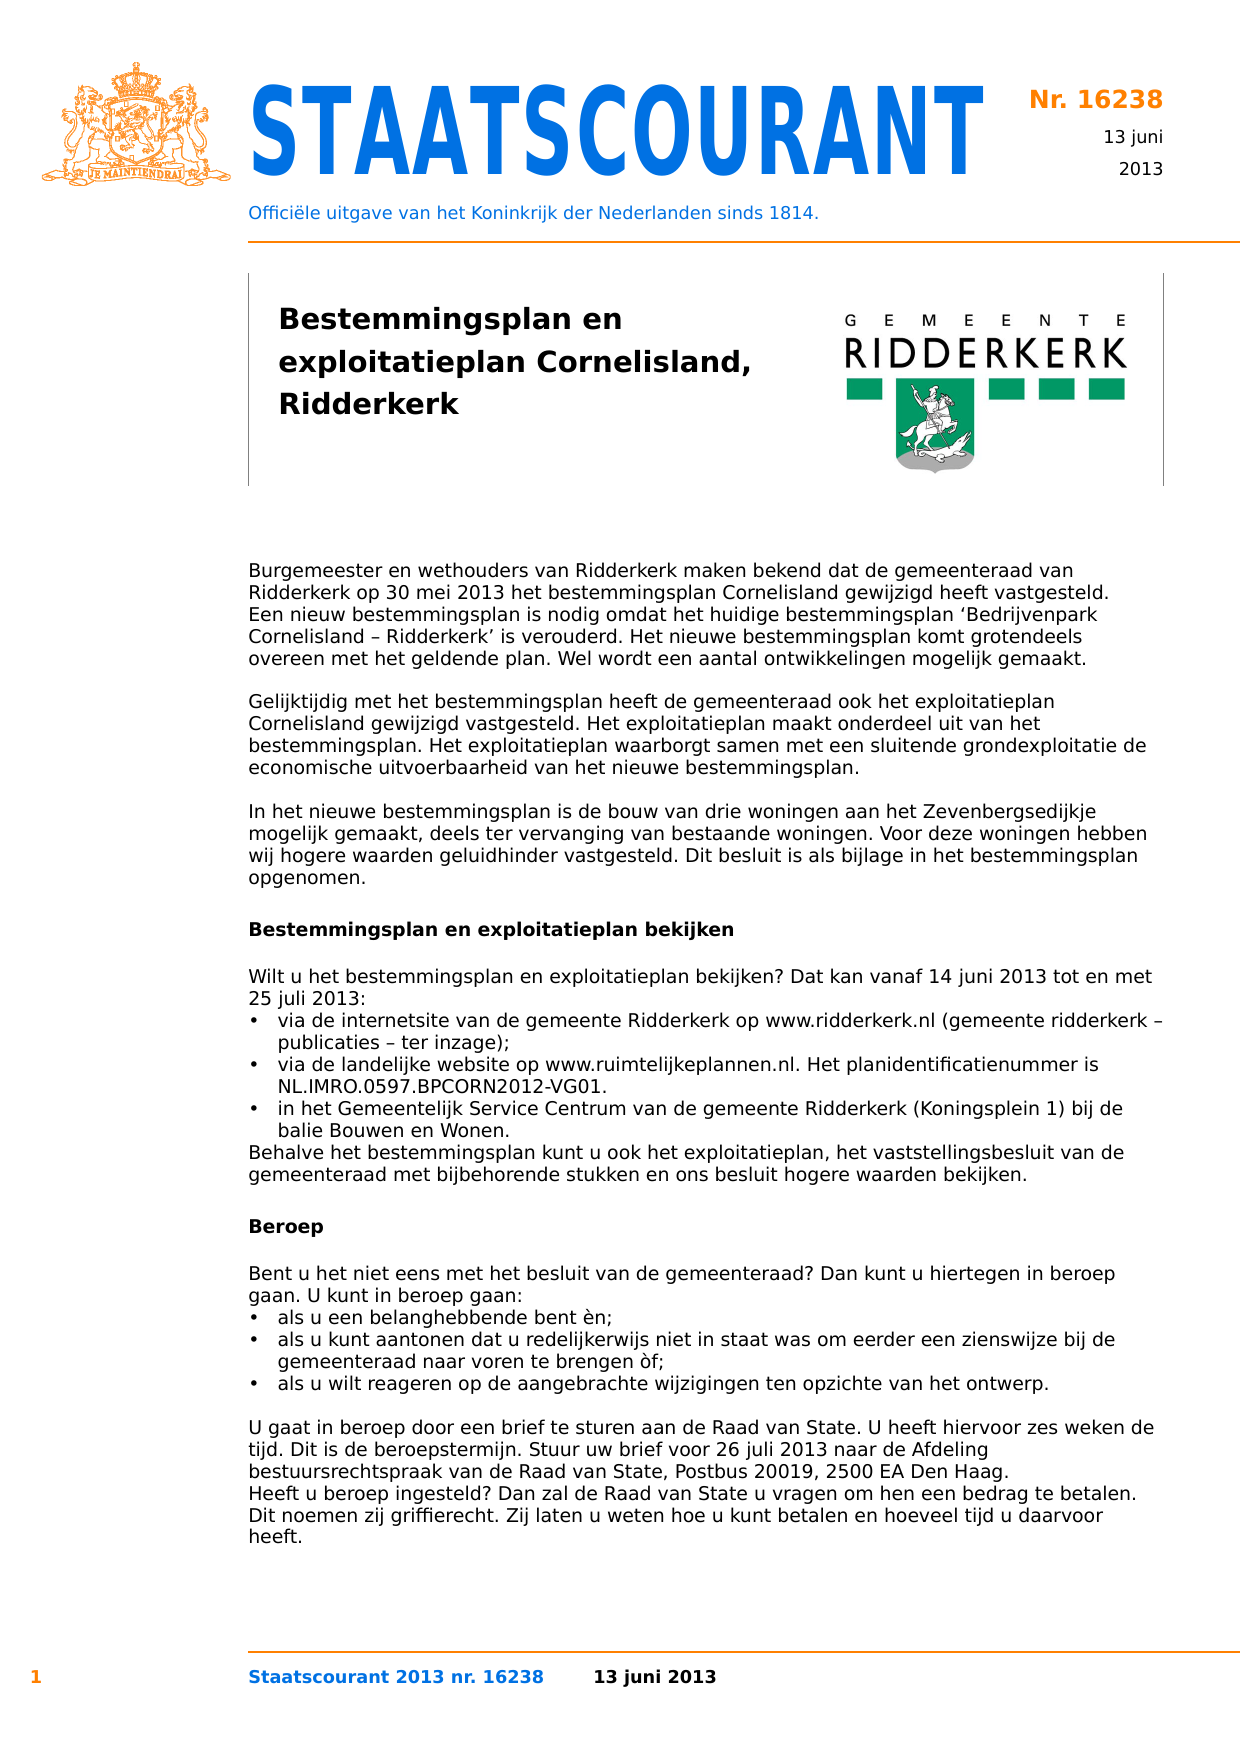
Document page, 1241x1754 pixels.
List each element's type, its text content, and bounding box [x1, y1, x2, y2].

subtitle Bestemmingsplan en exploitatieplan bekijken [248, 919, 1163, 941]
picture [41, 62, 231, 186]
table_cell Officiële uitgave van het Koninkrijk der Nederlanden sinds 1814. [248, 203, 1240, 241]
table_cell 2013 [998, 153, 1240, 203]
text • als u een belanghebbende bent èn; [248, 1307, 1163, 1329]
subtitle Bestemmingsplan en exploitatieplan Cornelisland, Ridderkerk [249, 273, 1163, 486]
text • als u wilt reageren op de aangebrachte wijzigingen ten opzichte van het ontwerp. [248, 1373, 1163, 1395]
text • als u kunt aantonen dat u redelijkerwijs niet in staat was om eerder een zienswijze bij de gemeenteraad naar voren te brengen òf; [248, 1329, 1163, 1373]
picture [838, 302, 1134, 486]
table_header [25, 62, 248, 241]
text U gaat in beroep door een brief te sturen aan de Raad van State. U heeft hiervoor zes weken de tijd. Dit is de beroepstermijn. Stuur uw brief voor 26 juli 2013 naar de Afdeling bestuursrechtspraak van de Raad van State, Postbus 20019, 2500 EA Den Haag. [248, 1417, 1163, 1482]
text Een nieuw bestemmingsplan is nodig omdat het huidige bestemmingsplan ‘Bedrijvenpark Cornelisland – Ridderkerk’ is verouderd. Het nieuwe bestemmingsplan komt grotendeels overeen met het geldende plan. Wel wordt een aantal ontwikkelingen mogelijk gemaakt. [248, 603, 1163, 669]
text Gelijktijdig met het bestemmingsplan heeft de gemeenteraad ook het exploitatieplan Cornelisland gewijzigd vastgesteld. Het exploitatieplan maakt onderdeel uit van het bestemmingsplan. Het exploitatieplan waarborgt samen met een sluitende grondexploitatie de economische uitvoerbaarheid van het nieuwe bestemmingsplan. [248, 691, 1163, 779]
text Wilt u het bestemmingsplan en exploitatieplan bekijken? Dat kan vanaf 14 juni 2013 tot en met 25 juli 2013: [248, 966, 1163, 1010]
text In het nieuwe bestemmingsplan is de bouw van drie woningen aan het Zevenbergsedijkje mogelijk gemaakt, deels ter vervanging van bestaande woningen. Voor deze woningen hebben wij hogere waarden geluidhinder vastgesteld. Dit besluit is als bijlage in het bestemmingsplan opgenomen. [248, 801, 1163, 889]
text Bent u het niet eens met het besluit van de gemeenteraad? Dan kunt u hiertegen in beroep gaan. U kunt in beroep gaan: [248, 1263, 1163, 1307]
text • via de internetsite van de gemeente Ridderkerk op www.ridderkerk.nl (gemeente ridderkerk – publicaties – ter inzage); [248, 1010, 1163, 1054]
table_header STAATSCOURANT [248, 62, 998, 203]
text • in het Gemeentelijk Service Centrum van de gemeente Ridderkerk (Koningsplein 1) bij de balie Bouwen en Wonen. [248, 1098, 1163, 1142]
text • via de landelijke website op www.ruimtelijkeplannen.nl. Het planidentificatienummer is NL.IMRO.0597.BPCORN2012-VG01. [248, 1054, 1163, 1098]
text Behalve het bestemmingsplan kunt u ook het exploitatieplan, het vaststellingsbesluit van de gemeenteraad met bijbehorende stukken en ons besluit hogere waarden bekijken. [248, 1142, 1163, 1186]
text Heeft u beroep ingesteld? Dan zal de Raad van State u vragen om hen een bedrag te betalen. Dit noemen zij griffierecht. Zij laten u weten hoe u kunt betalen en hoeveel tijd u daarvoor heeft. [248, 1482, 1163, 1548]
table_header Nr. 16238 [998, 62, 1240, 121]
subtitle Beroep [248, 1216, 1163, 1238]
text Burgemeester en wethouders van Ridderkerk maken bekend dat de gemeenteraad van Ridderkerk op 30 mei 2013 het bestemmingsplan Cornelisland gewijzigd heeft vastgesteld. [248, 559, 1163, 603]
table_cell 13 juni [998, 121, 1240, 153]
